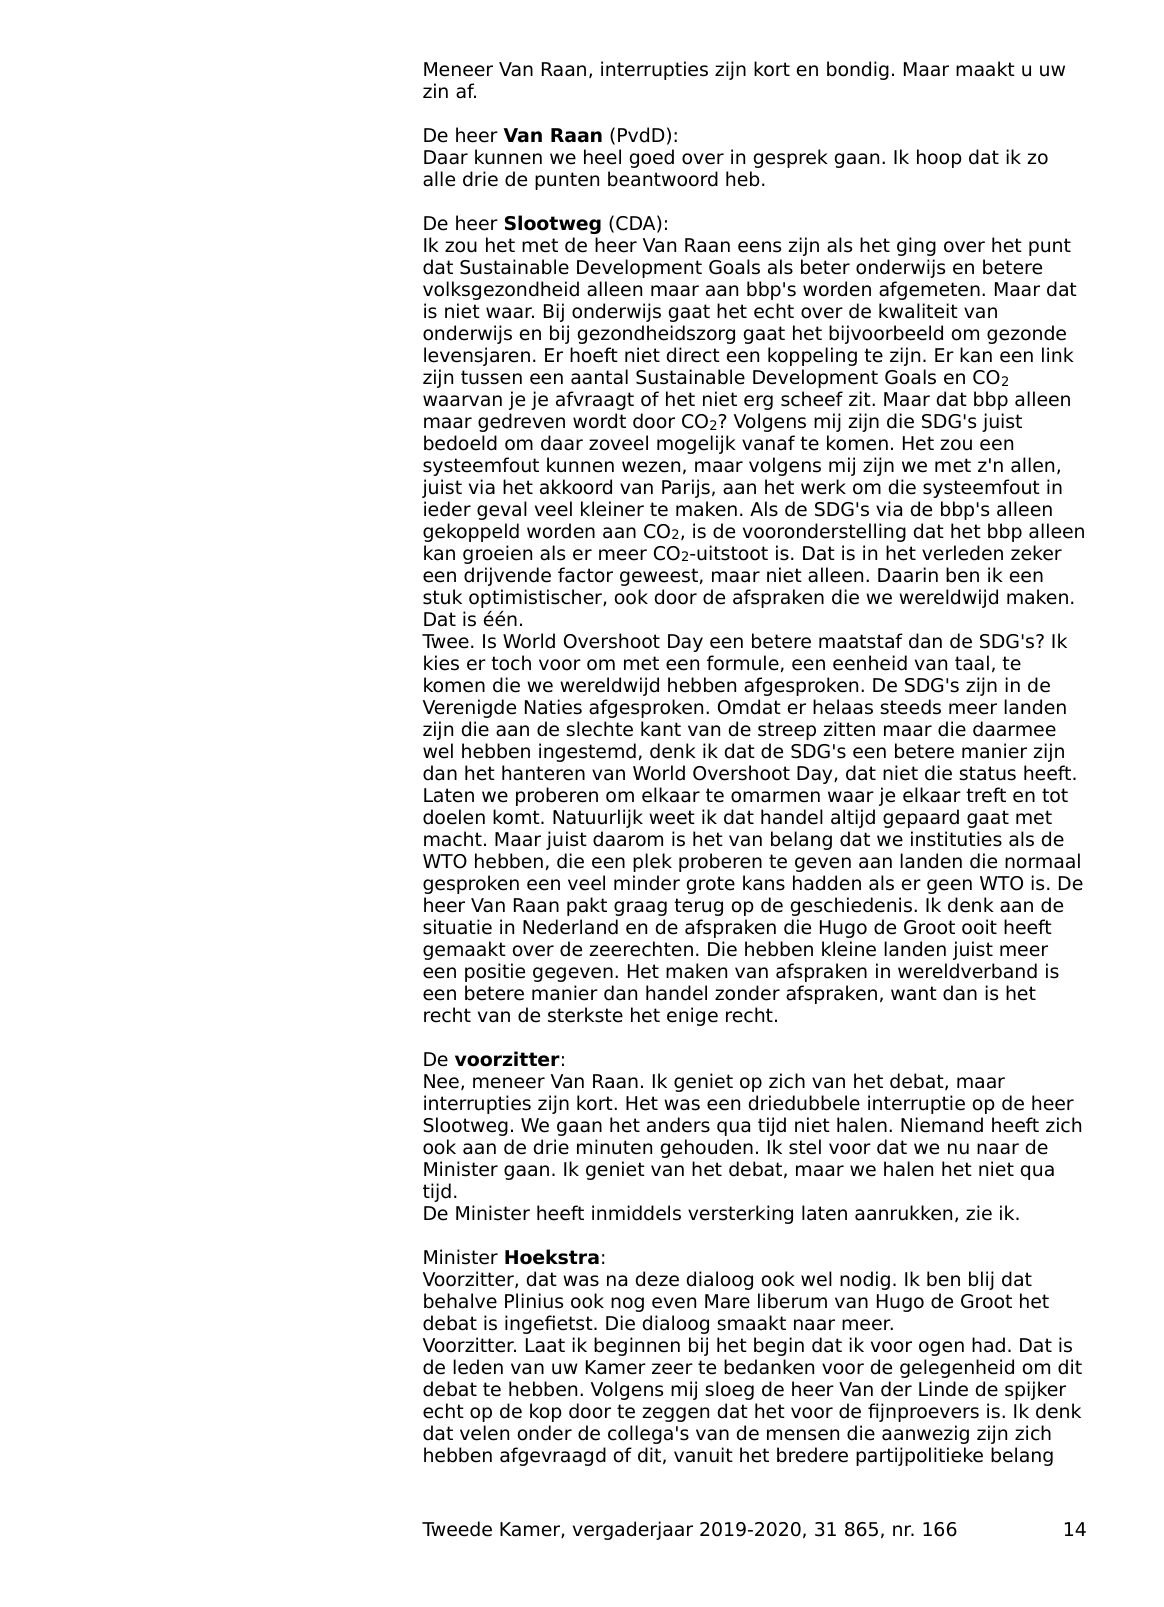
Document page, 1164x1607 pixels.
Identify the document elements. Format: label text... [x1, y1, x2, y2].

text Ik zou het met de heer Van Raan eens zijn als het ging over het punt dat Sustainable Development Goals als beter onderwijs en betere volksgezondheid alleen maar aan bbp's worden afgemeten. Maar dat is niet waar. Bij onderwijs gaat het echt over de kwaliteit van onderwijs en bij gezondheidszorg gaat het bijvoorbeeld om gezonde levensjaren. Er hoeft niet direct een koppeling te zijn. Er kan een link zijn tussen een aantal Sustainable Development Goals en CO2 waarvan je je afvraagt of het niet erg scheef zit. Maar dat bbp alleen maar gedreven wordt door CO2? Volgens mij zijn die SDG's juist bedoeld om daar zoveel mogelijk vanaf te komen. Het zou een systeemfout kunnen wezen, maar volgens mij zijn we met z'n allen, juist via het akkoord van Parijs, aan het werk om die systeemfout in ieder geval veel kleiner te maken. Als de SDG's via de bbp's alleen gekoppeld worden aan CO2, is de vooronderstelling dat het bbp alleen kan groeien als er meer CO2-uitstoot is. Dat is in het verleden zeker een drijvende factor geweest, maar niet alleen. Daarin ben ik een stuk optimistischer, ook door de afspraken die we wereldwijd maken. Dat is één. [422, 235, 1087, 631]
text De voorzitter: [422, 1049, 1087, 1071]
text De Minister heeft inmiddels versterking laten aanrukken, zie ik. [422, 1203, 1087, 1224]
text De heer Van Raan (PvdD): [422, 125, 1087, 147]
text Nee, meneer Van Raan. Ik geniet op zich van het debat, maar interrupties zijn kort. Het was een driedubbele interruptie op de heer Slootweg. We gaan het anders qua tijd niet halen. Niemand heeft zich ook aan de drie minuten gehouden. Ik stel voor dat we nu naar de Minister gaan. Ik geniet van het debat, maar we halen het niet qua tijd. [422, 1071, 1087, 1203]
text De heer Slootweg (CDA): [422, 213, 1087, 235]
text Voorzitter. Laat ik beginnen bij het begin dat ik voor ogen had. Dat is de leden van uw Kamer zeer te bedanken voor de gelegenheid om dit debat te hebben. Volgens mij sloeg de heer Van der Linde de spijker echt op de kop door te zeggen dat het voor de fijnproevers is. Ik denk dat velen onder de collega's van de mensen die aanwezig zijn zich hebben afgevraagd of dit, vanuit het bredere partijpolitieke belang [422, 1335, 1087, 1467]
text Voorzitter, dat was na deze dialoog ook wel nodig. Ik ben blij dat behalve Plinius ook nog even Mare liberum van Hugo de Groot het debat is ingefietst. Die dialoog smaakt naar meer. [422, 1269, 1087, 1335]
text Minister Hoekstra: [422, 1247, 1087, 1269]
text Twee. Is World Overshoot Day een betere maatstaf dan de SDG's? Ik kies er toch voor om met een formule, een eenheid van taal, te komen die we wereldwijd hebben afgesproken. De SDG's zijn in de Verenigde Naties afgesproken. Omdat er helaas steeds meer landen zijn die aan de slechte kant van de streep zitten maar die daarmee wel hebben ingestemd, denk ik dat de SDG's een betere manier zijn dan het hanteren van World Overshoot Day, dat niet die status heeft. Laten we proberen om elkaar te omarmen waar je elkaar treft en tot doelen komt. Natuurlijk weet ik dat handel altijd gepaard gaat met macht. Maar juist daarom is het van belang dat we instituties als de WTO hebben, die een plek proberen te geven aan landen die normaal gesproken een veel minder grote kans hadden als er geen WTO is. De heer Van Raan pakt graag terug op de geschiedenis. Ik denk aan de situatie in Nederland en de afspraken die Hugo de Groot ooit heeft gemaakt over de zeerechten. Die hebben kleine landen juist meer een positie gegeven. Het maken van afspraken in wereldverband is een betere manier dan handel zonder afspraken, want dan is het recht van de sterkste het enige recht. [422, 631, 1087, 1027]
text Meneer Van Raan, interrupties zijn kort en bondig. Maar maakt u uw zin af. [422, 59, 1087, 103]
text Daar kunnen we heel goed over in gesprek gaan. Ik hoop dat ik zo alle drie de punten beantwoord heb. [422, 147, 1087, 191]
